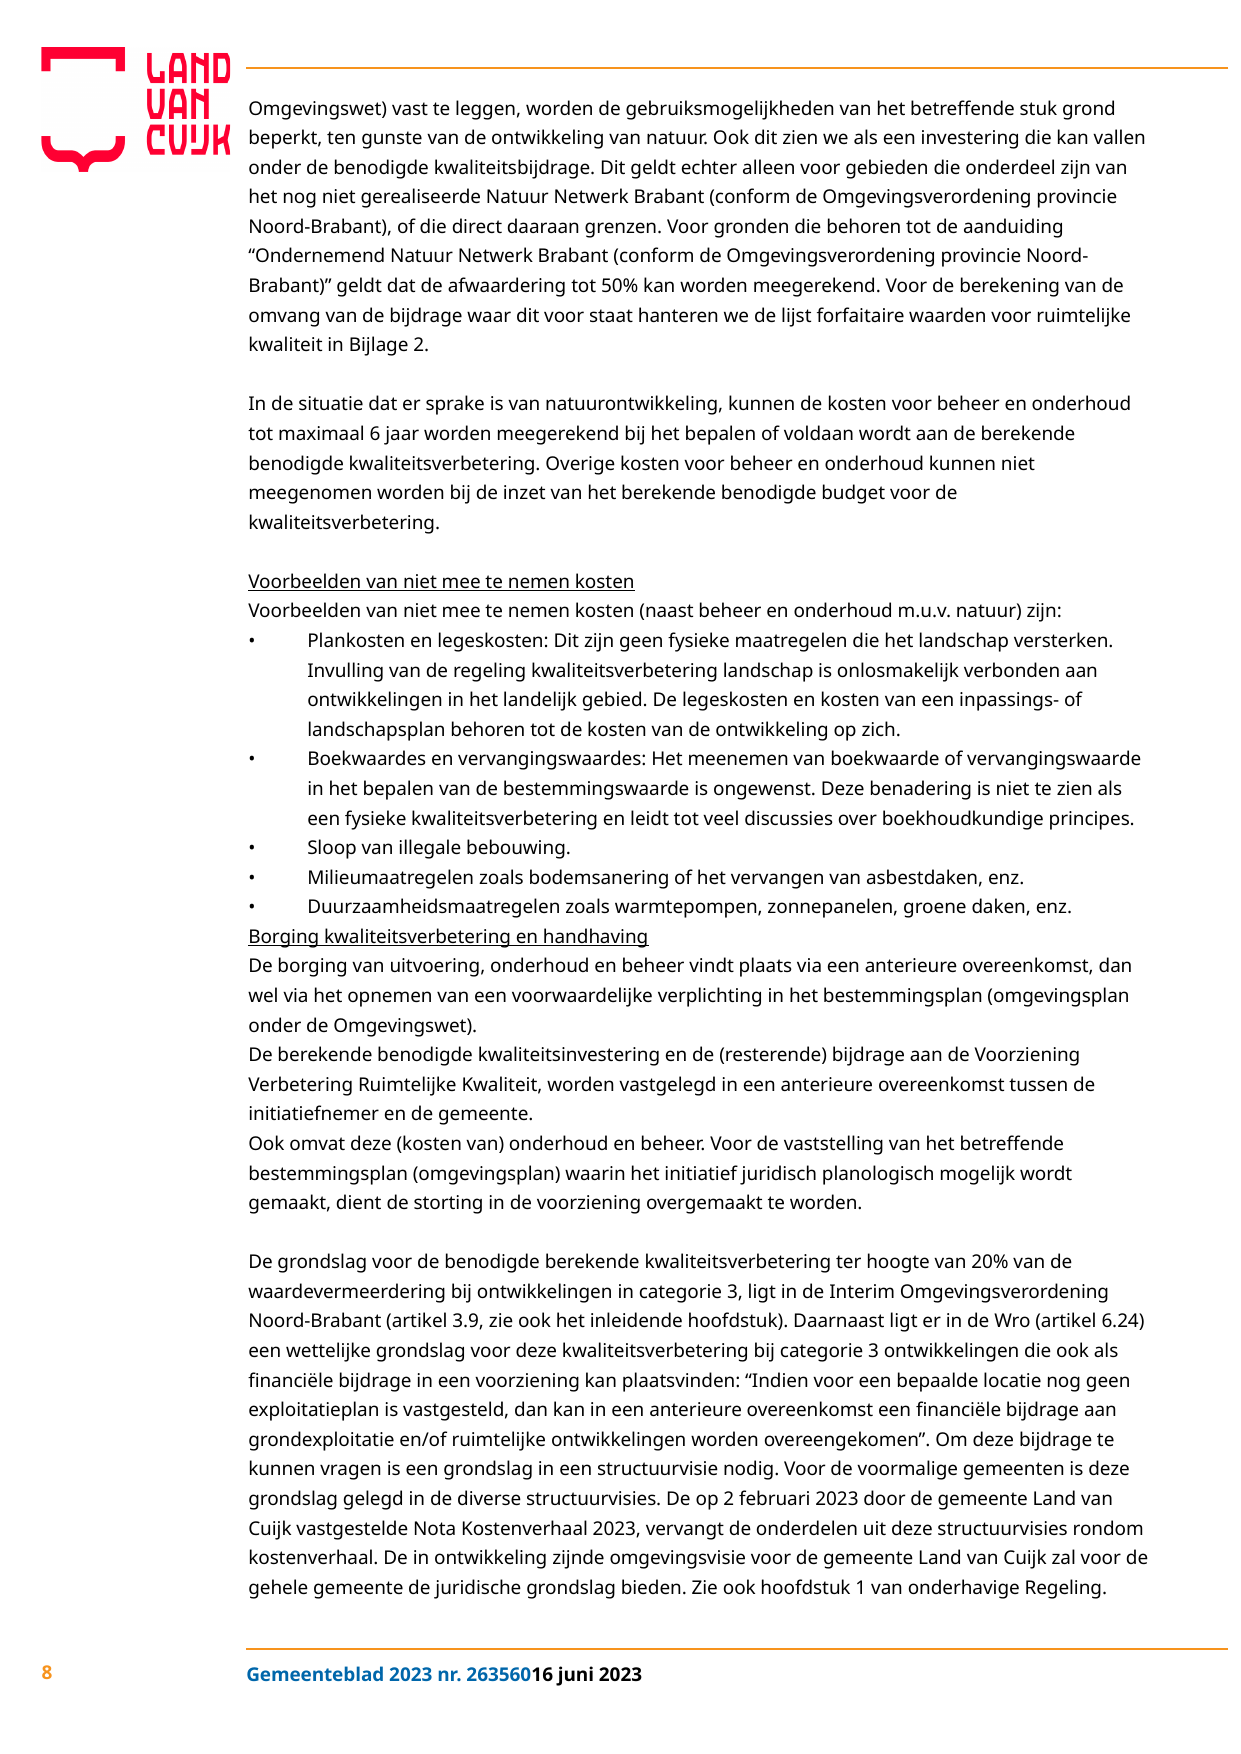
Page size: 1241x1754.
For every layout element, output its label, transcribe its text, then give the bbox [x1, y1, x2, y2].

text Ook omvat deze (kosten van) onderhoud en beheer. Voor de vaststelling van het betreffende bestemmingsplan (omgevingsplan) waarin het initiatief juridisch planologisch mogelijk wordt gemaakt, dient de storting in de voorziening overgemaakt te worden. [248, 1130, 1152, 1215]
list Plankosten en legeskosten: Dit zijn geen fysieke maatregelen die het landschap versterken. Invulling van de regeling kwaliteitsverbetering landschap is onlosmakelijk verbonden aan ontwikkelingen in het landelijk gebied. De legeskosten en kosten van een inpassings- of landschapsplan behoren tot de kosten van de ontwikkeling op zich. [248, 627, 1152, 742]
text De berekende benodigde kwaliteitsinvestering en de (resterende) bijdrage aan de Voorziening Verbetering Ruimtelijke Kwaliteit, worden vastgelegd in een anterieure overeenkomst tussen de initiatiefnemer en de gemeente. [248, 1041, 1152, 1126]
picture [41, 47, 231, 172]
list Duurzaamheidsmaatregelen zoals warmtepompen, zonnepanelen, groene daken, enz. [248, 893, 1152, 919]
text In de situatie dat er sprake is van natuurontwikkeling, kunnen de kosten voor beheer en onderhoud tot maximaal 6 jaar worden meegerekend bij het bepalen of voldaan wordt aan de berekende benodigde kwaliteitsverbetering. Overige kosten voor beheer en onderhoud kunnen niet meegenomen worden bij de inzet van het berekende benodigde budget voor de kwaliteitsverbetering. [248, 391, 1152, 535]
text De borging van uitvoering, onderhoud en beheer vindt plaats via een anterieure overeenkomst, dan wel via het opnemen van een voorwaardelijke verplichting in het bestemmingsplan (omgevingsplan onder de Omgevingswet). [248, 953, 1152, 1038]
list Sloop van illegale bebouwing. [248, 834, 1152, 860]
text Omgevingswet) vast te leggen, worden de gebruiksmogelijkheden van het betreffende stuk grond beperkt, ten gunste van de ontwikkeling van natuur. Ook dit zien we als een investering die kan vallen onder de benodigde kwaliteitsbijdrage. Dit geldt echter alleen voor gebieden die onderdeel zijn van het nog niet gerealiseerde Natuur Netwerk Brabant (conform de Omgevingsverordening provincie Noord-Brabant), of die direct daaraan grenzen. Voor gronden die behoren tot de aanduiding “Ondernemend Natuur Netwerk Brabant (conform de Omgevingsverordening provincie Noord-Brabant)” geldt dat de afwaardering tot 50% kan worden meegerekend. Voor de berekening van de omvang van de bijdrage waar dit voor staat hanteren we de lijst forfaitaire waarden voor ruimtelijke kwaliteit in Bijlage 2. [248, 95, 1152, 357]
list Boekwaardes en vervangingswaardes: Het meenemen van boekwaarde of vervangingswaarde in het bepalen van de bestemmingswaarde is ongewenst. Deze benadering is niet te zien als een fysieke kwaliteitsverbetering en leidt tot veel discussies over boekhoudkundige principes. [248, 746, 1152, 831]
text Voorbeelden van niet mee te nemen kosten (naast beheer en onderhoud m.u.v. natuur) zijn: [248, 598, 1152, 623]
text Voorbeelden van niet mee te nemen kosten [248, 568, 1152, 594]
text Borging kwaliteitsverbetering en handhaving [248, 923, 1152, 949]
list Milieumaatregelen zoals bodemsanering of het vervangen van asbestdaken, enz. [248, 864, 1152, 890]
text De grondslag voor de benodigde berekende kwaliteitsverbetering ter hoogte van 20% van de waardevermeerdering bij ontwikkelingen in categorie 3, ligt in de Interim Omgevingsverordening Noord-Brabant (artikel 3.9, zie ook het inleidende hoofdstuk). Daarnaast ligt er in de Wro (artikel 6.24) een wettelijke grondslag voor deze kwaliteitsverbetering bij categorie 3 ontwikkelingen die ook als financiële bijdrage in een voorziening kan plaatsvinden: “Indien voor een bepaalde locatie nog geen exploitatieplan is vastgesteld, dan kan in een anterieure overeenkomst een financiële bijdrage aan grondexploitatie en/of ruimtelijke ontwikkelingen worden overeengekomen”. Om deze bijdrage te kunnen vragen is een grondslag in een structuurvisie nodig. Voor de voormalige gemeenten is deze grondslag gelegd in de diverse structuurvisies. De op 2 februari 2023 door de gemeente Land van Cuijk vastgestelde Nota Kostenverhaal 2023, vervangt de onderdelen uit deze structuurvisies rondom kostenverhaal. De in ontwikkeling zijnde omgevingsvisie voor de gemeente Land van Cuijk zal voor de gehele gemeente de juridische grondslag bieden. Zie ook hoofdstuk 1 van onderhavige Regeling. [248, 1248, 1152, 1600]
